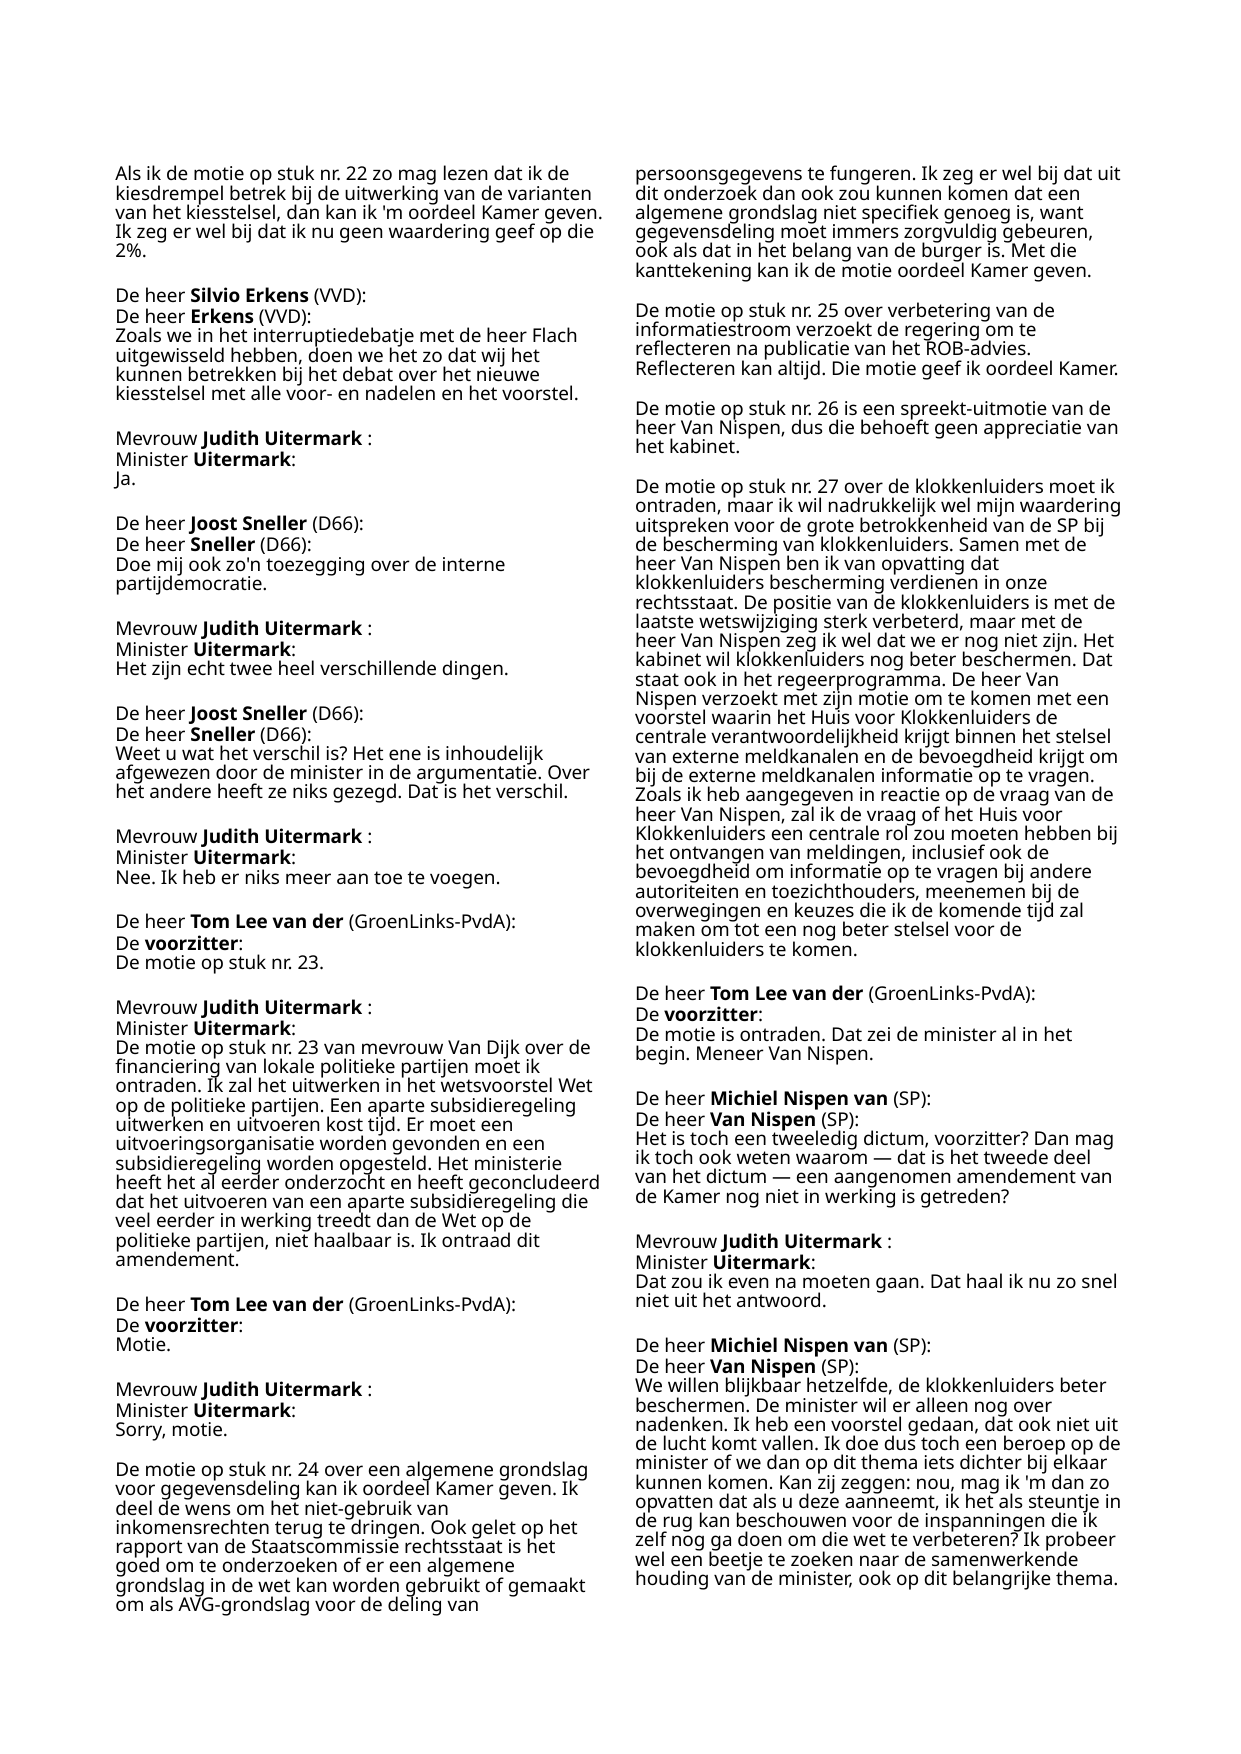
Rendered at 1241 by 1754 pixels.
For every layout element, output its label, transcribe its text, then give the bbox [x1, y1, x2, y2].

text Sorry, motie. [115, 1421, 605, 1440]
text Zoals we in het interruptiedebatje met de heer Flach uitgewisseld hebben, doen we het zo dat wij het kunnen betrekken bij het debat over het nieuwe kiesstelsel met alle voor- en nadelen en het voorstel. [115, 327, 605, 404]
text De heer Van Nispen (SP): [635, 1111, 1125, 1130]
text De motie op stuk nr. 24 over een algemene grondslag voor gegevensdeling kan ik oordeel Kamer geven. Ik deel de wens om het niet-gebruik van inkomensrechten terug te dringen. Ook gelet op het rapport van de Staatscommissie rechtsstaat is het goed om te onderzoeken of er een algemene grondslag in de wet kan worden gebruikt of gemaakt om als AVG-grondslag voor de deling van [115, 1461, 605, 1615]
text Het zijn echt twee heel verschillende dingen. [115, 660, 605, 679]
text De heer Michiel Nispen van (SP): [635, 1332, 1125, 1358]
text Minister Uitermark: [115, 641, 605, 660]
text Nee. Ik heb er niks meer aan toe te voegen. [115, 869, 605, 888]
text Mevrouw Judith Uitermark : [115, 1376, 605, 1402]
text De voorzitter: [115, 934, 605, 954]
text De heer Sneller (D66): [115, 536, 605, 556]
text De heer Sneller (D66): [115, 726, 605, 745]
text persoonsgegevens te fungeren. Ik zeg er wel bij dat uit dit onderzoek dan ook zou kunnen komen dat een algemene grondslag niet specifiek genoeg is, want gegevensdeling moet immers zorgvuldig gebeuren, ook als dat in het belang van de burger is. Met die kanttekening kan ik de motie oordeel Kamer geven. [635, 165, 1125, 281]
text De heer Tom Lee van der (GroenLinks-PvdA): [635, 981, 1125, 1006]
text Het is toch een tweeledig dictum, voorzitter? Dan mag ik toch ook weten waarom — dat is het tweede deel van het dictum — een aangenomen amendement van de Kamer nog niet in werking is getreden? [635, 1130, 1125, 1207]
text De heer Joost Sneller (D66): [115, 700, 605, 726]
text De motie op stuk nr. 25 over verbetering van de informatiestroom verzoekt de regering om te reflecteren na publicatie van het ROB-advies. Reflecteren kan altijd. Die motie geef ik oordeel Kamer. [635, 302, 1125, 379]
text We willen blijkbaar hetzelfde, de klokkenluiders beter beschermen. De minister wil er alleen nog over nadenken. Ik heb een voorstel gedaan, dat ook niet uit de lucht komt vallen. Ik doe dus toch een beroep op de minister of we dan op dit thema iets dichter bij elkaar kunnen komen. Kan zij zeggen: nou, mag ik 'm dan zo opvatten dat als u deze aanneemt, ik het als steuntje in de rug kan beschouwen voor de inspanningen die ik zelf nog ga doen om die wet te verbeteren? Ik probeer wel een beetje te zoeken naar de samenwerkende houding van de minister, ook op dit belangrijke thema. [635, 1377, 1125, 1589]
text Mevrouw Judith Uitermark : [115, 425, 605, 451]
text De motie op stuk nr. 27 over de klokkenluiders moet ik ontraden, maar ik wil nadrukkelijk wel mijn waardering uitspreken voor de grote betrokkenheid van de SP bij de bescherming van klokkenluiders. Samen met de heer Van Nispen ben ik van opvatting dat klokkenluiders bescherming verdienen in onze rechtsstaat. De positie van de klokkenluiders is met de laatste wetswijziging sterk verbeterd, maar met de heer Van Nispen zeg ik wel dat we er nog niet zijn. Het kabinet wil klokkenluiders nog beter beschermen. Dat staat ook in het regeerprogramma. De heer Van Nispen verzoekt met zijn motie om te komen met een voorstel waarin het Huis voor Klokkenluiders de centrale verantwoordelijkheid krijgt binnen het stelsel van externe meldkanalen en de bevoegdheid krijgt om bij de externe meldkanalen informatie op te vragen. Zoals ik heb aangegeven in reactie op de vraag van de heer Van Nispen, zal ik de vraag of het Huis voor Klokkenluiders een centrale rol zou moeten hebben bij het ontvangen van meldingen, inclusief ook de bevoegdheid om informatie op te vragen bij andere autoriteiten en toezichthouders, meenemen bij de overwegingen en keuzes die ik de komende tijd zal maken om tot een nog beter stelsel voor de klokkenluiders te komen. [635, 478, 1125, 960]
text Mevrouw Judith Uitermark : [635, 1228, 1125, 1254]
text De motie op stuk nr. 23 van mevrouw Van Dijk over de financiering van lokale politieke partijen moet ik ontraden. Ik zal het uitwerken in het wetsvoorstel Wet op de politieke partijen. Een aparte subsidieregeling uitwerken en uitvoeren kost tijd. Er moet een uitvoeringsorganisatie worden gevonden en een subsidieregeling worden opgesteld. Het ministerie heeft het al eerder onderzocht en heeft geconcludeerd dat het uitvoeren van een aparte subsidieregeling die veel eerder in werking treedt dan de Wet op de politieke partijen, niet haalbaar is. Ik ontraad dit amendement. [115, 1039, 605, 1270]
text De heer Van Nispen (SP): [635, 1358, 1125, 1377]
text De voorzitter: [635, 1006, 1125, 1026]
text De voorzitter: [115, 1317, 605, 1336]
text Ja. [115, 470, 605, 490]
text De heer Tom Lee van der (GroenLinks-PvdA): [115, 909, 605, 934]
text Mevrouw Judith Uitermark : [115, 824, 605, 849]
text De motie is ontraden. Dat zei de minister al in het begin. Meneer Van Nispen. [635, 1026, 1125, 1064]
text De heer Michiel Nispen van (SP): [635, 1085, 1125, 1111]
text De heer Erkens (VVD): [115, 308, 605, 327]
text Minister Uitermark: [115, 451, 605, 470]
text De heer Tom Lee van der (GroenLinks-PvdA): [115, 1291, 605, 1317]
text De heer Joost Sneller (D66): [115, 511, 605, 536]
text Minister Uitermark: [115, 1402, 605, 1421]
text Motie. [115, 1336, 605, 1355]
text Minister Uitermark: [115, 849, 605, 869]
text Als ik de motie op stuk nr. 22 zo mag lezen dat ik de kiesdrempel betrek bij de uitwerking van de varianten van het kiesstelsel, dan kan ik 'm oordeel Kamer geven. Ik zeg er wel bij dat ik nu geen waardering geef op die 2%. [115, 165, 605, 262]
text Doe mij ook zo'n toezegging over de interne partijdemocratie. [115, 556, 605, 594]
text Dat zou ik even na moeten gaan. Dat haal ik nu zo snel niet uit het antwoord. [635, 1273, 1125, 1311]
text Minister Uitermark: [115, 1019, 605, 1039]
text Minister Uitermark: [635, 1254, 1125, 1273]
text Weet u wat het verschil is? Het ene is inhoudelijk afgewezen door de minister in de argumentatie. Over het andere heeft ze niks gezegd. Dat is het verschil. [115, 745, 605, 803]
text De motie op stuk nr. 26 is een spreekt-uitmotie van de heer Van Nispen, dus die behoeft geen appreciatie van het kabinet. [635, 399, 1125, 457]
text Mevrouw Judith Uitermark : [115, 615, 605, 641]
text Mevrouw Judith Uitermark : [115, 994, 605, 1019]
text De heer Silvio Erkens (VVD): [115, 282, 605, 308]
text De motie op stuk nr. 23. [115, 954, 605, 973]
